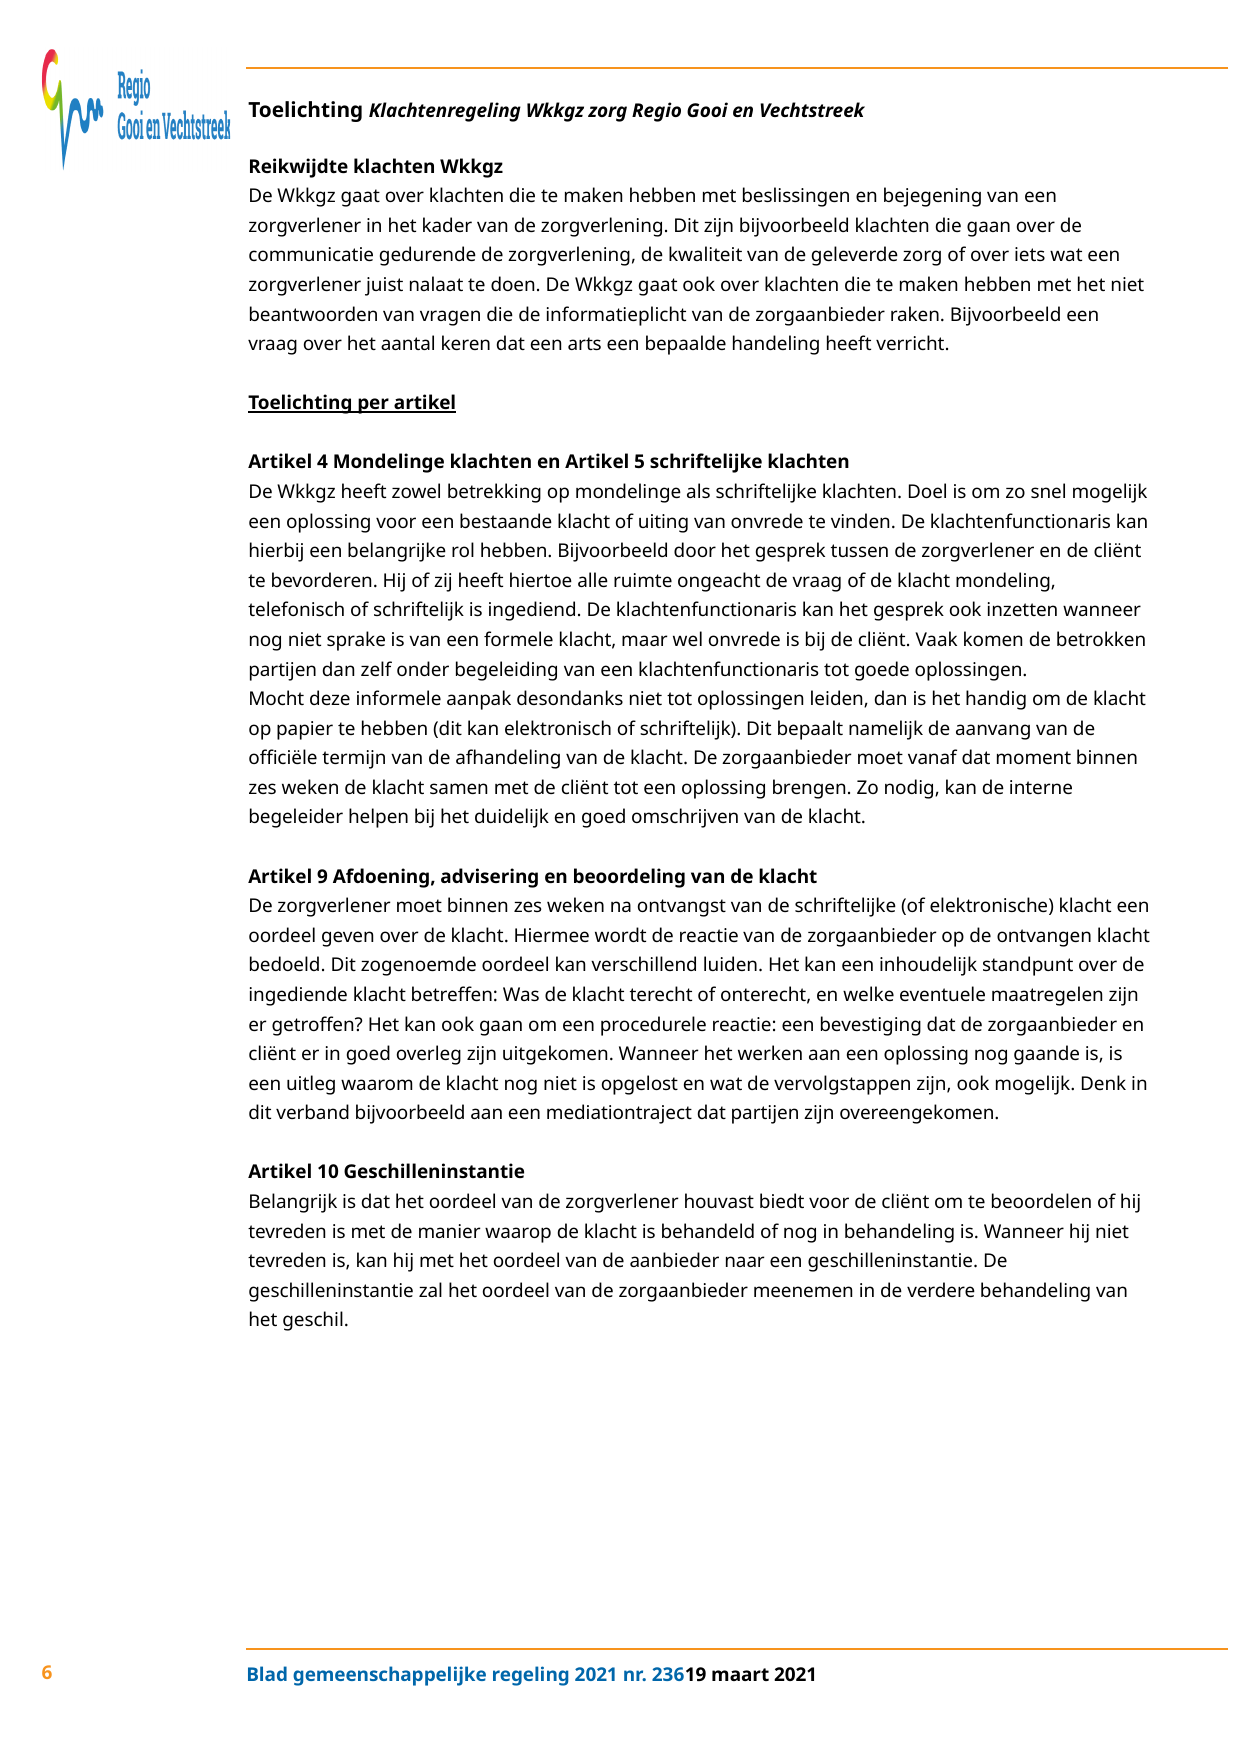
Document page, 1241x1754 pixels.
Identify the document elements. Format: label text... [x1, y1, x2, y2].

text Artikel 10 Geschilleninstantie [248, 1159, 1152, 1184]
picture [41, 47, 231, 172]
text Artikel 4 Mondelinge klachten en Artikel 5 schriftelijke klachten [248, 449, 1152, 474]
text Toelichting Klachtenregeling Wkkgz zorg Regio Gooi en Vechtstreek [248, 95, 1152, 123]
text De Wkkgz gaat over klachten die te maken hebben met beslissingen en bejegening van een zorgverlener in het kader van de zorgverlening. Dit zijn bijvoorbeeld klachten die gaan over de communicatie gedurende de zorgverlening, de kwaliteit van de geleverde zorg of over iets wat een zorgverlener juist nalaat te doen. De Wkkgz gaat ook over klachten die te maken hebben met het niet beantwoorden van vragen die de informatieplicht van de zorgaanbieder raken. Bijvoorbeeld een vraag over het aantal keren dat een arts een bepaalde handeling heeft verricht. [248, 182, 1152, 356]
text Artikel 9 Afdoening, advisering en beoordeling van de klacht [248, 863, 1152, 889]
text Reikwijdte klachten Wkkgz [248, 153, 1152, 179]
text Mocht deze informele aanpak desondanks niet tot oplossingen leiden, dan is het handig om de klacht op papier te hebben (dit kan elektronisch of schriftelijk). Dit bepaalt namelijk de aanvang van de officiële termijn van de afhandeling van de klacht. De zorgaanbieder moet vanaf dat moment binnen zes weken de klacht samen met de cliënt tot een oplossing brengen. Zo nodig, kan de interne begeleider helpen bij het duidelijk en goed omschrijven van de klacht. [248, 685, 1152, 829]
text Belangrijk is dat het oordeel van de zorgverlener houvast biedt voor de cliënt om te beoordelen of hij tevreden is met de manier waarop de klacht is behandeld of nog in behandeling is. Wanneer hij niet tevreden is, kan hij met het oordeel van de aanbieder naar een geschilleninstantie. De geschilleninstantie zal het oordeel van de zorgaanbieder meenemen in de verdere behandeling van het geschil. [248, 1188, 1152, 1332]
text De Wkkgz heeft zowel betrekking op mondelinge als schriftelijke klachten. Doel is om zo snel mogelijk een oplossing voor een bestaande klacht of uiting van onvrede te vinden. De klachtenfunctionaris kan hierbij een belangrijke rol hebben. Bijvoorbeeld door het gesprek tussen de zorgverlener en de cliënt te bevorderen. Hij of zij heeft hiertoe alle ruimte ongeacht de vraag of de klacht mondeling, telefonisch of schriftelijk is ingediend. De klachtenfunctionaris kan het gesprek ook inzetten wanneer nog niet sprake is van een formele klacht, maar wel onvrede is bij de cliënt. Vaak komen de betrokken partijen dan zelf onder begeleiding van een klachtenfunctionaris tot goede oplossingen. [248, 478, 1152, 682]
text Toelichting per artikel [248, 389, 1152, 415]
text De zorgverlener moet binnen zes weken na ontvangst van de schriftelijke (of elektronische) klacht een oordeel geven over de klacht. Hiermee wordt de reactie van de zorgaanbieder op de ontvangen klacht bedoeld. Dit zogenoemde oordeel kan verschillend luiden. Het kan een inhoudelijk standpunt over de ingediende klacht betreffen: Was de klacht terecht of onterecht, en welke eventuele maatregelen zijn er getroffen? Het kan ook gaan om een procedurele reactie: een bevestiging dat de zorgaanbieder en cliënt er in goed overleg zijn uitgekomen. Wanneer het werken aan een oplossing nog gaande is, is een uitleg waarom de klacht nog niet is opgelost en wat de vervolgstappen zijn, ook mogelijk. Denk in dit verband bijvoorbeeld aan een mediationtraject dat partijen zijn overeengekomen. [248, 892, 1152, 1125]
